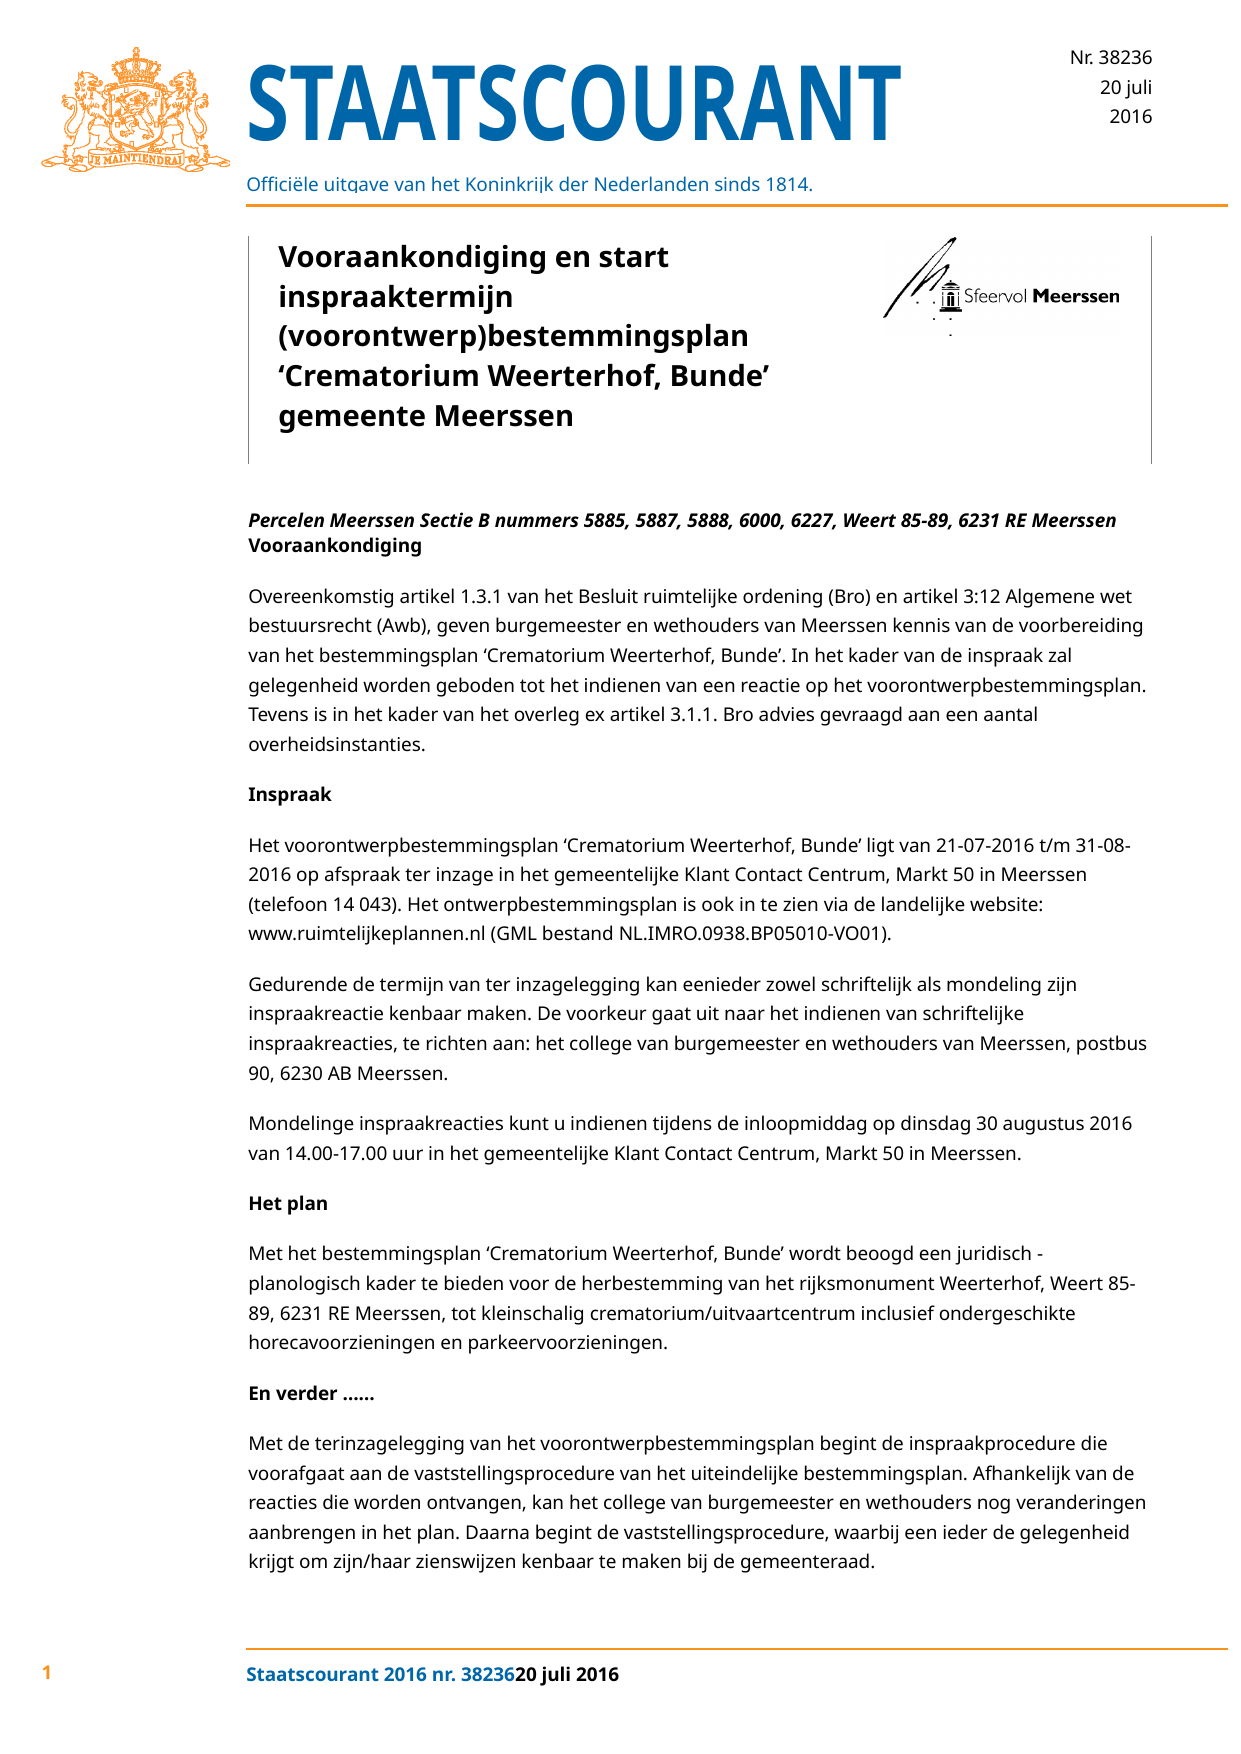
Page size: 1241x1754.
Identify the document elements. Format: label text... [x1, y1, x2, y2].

text Inspraak [248, 781, 1152, 807]
text Gedurende de termijn van ter inzagelegging kan eenieder zowel schriftelijk als mondeling zijn inspraakreactie kenbaar maken. De voorkeur gaat uit naar het indienen van schriftelijke inspraakreacties, te richten aan: het college van burgemeester en wethouders van Meerssen, postbus 90, 6230 AB Meerssen. [248, 971, 1152, 1085]
text Overeenkomstig artikel 1.3.1 van het Besluit ruimtelijke ordening (Bro) en artikel 3:12 Algemene wet bestuursrecht (Awb), geven burgemeester en wethouders van Meerssen kennis van de voorbereiding van het bestemmingsplan ‘Crematorium Weerterhof, Bunde’. In het kader van de inspraak zal gelegenheid worden geboden tot het indienen van een reactie op het voorontwerpbestemmingsplan. Tevens is in het kader van het overleg ex artikel 3.1.1. Bro advies gevraagd aan een aantal overheidsinstanties. [248, 583, 1152, 757]
text Met het bestemmingsplan ‘Crematorium Weerterhof, Bunde’ wordt beoogd een juridisch - planologisch kader te bieden voor de herbestemming van het rijksmonument Weerterhof, Weert 85-89, 6231 RE Meerssen, tot kleinschalig crematorium/uitvaartcentrum inclusief ondergeschikte horecavoorzieningen en parkeervoorzieningen. [248, 1241, 1152, 1355]
picture [882, 236, 1119, 336]
text Met de terinzagelegging van het voorontwerpbestemmingsplan begint de inspraakprocedure die voorafgaat aan de vaststellingsprocedure van het uiteindelijke bestemmingsplan. Afhankelijk van de reacties die worden ontvangen, kan het college van burgemeester en wethouders nog veranderingen aanbrengen in het plan. Daarna begint de vaststellingsprocedure, waarbij een ieder de gelegenheid krijgt om zijn/haar zienswijzen kenbaar te maken bij de gemeenteraad. [248, 1430, 1152, 1574]
table_header Vooraankondiging en start inspraaktermijn (voorontwerp)bestemmingsplan ‘Crematorium Weerterhof, Bunde’ gemeente Meerssen [249, 236, 850, 464]
text Vooraankondiging [248, 533, 1152, 558]
picture [41, 47, 231, 172]
text Het plan [248, 1190, 1152, 1216]
text Percelen Meerssen Sectie B nummers 5885, 5887, 5888, 6000, 6227, Weert 85-89, 6231 RE Meerssen [248, 507, 1152, 533]
text Het voorontwerpbestemmingsplan ‘Crematorium Weerterhof, Bunde’ ligt van 21-07-2016 t/m 31-08-2016 op afspraak ter inzage in het gemeentelijke Klant Contact Centrum, Markt 50 in Meerssen (telefoon 14 043). Het ontwerpbestemmingsplan is ook in te zien via de landelijke website: www.ruimtelijkeplannen.nl (GML bestand NL.IMRO.0938.BP05010-VO01). [248, 832, 1152, 946]
text En verder …… [248, 1380, 1152, 1405]
text Mondelinge inspraakreacties kunt u indienen tijdens de inloopmiddag op dinsdag 30 augustus 2016 van 14.00-17.00 uur in het gemeentelijke Klant Contact Centrum, Markt 50 in Meerssen. [248, 1110, 1152, 1165]
table_header [850, 236, 1151, 464]
